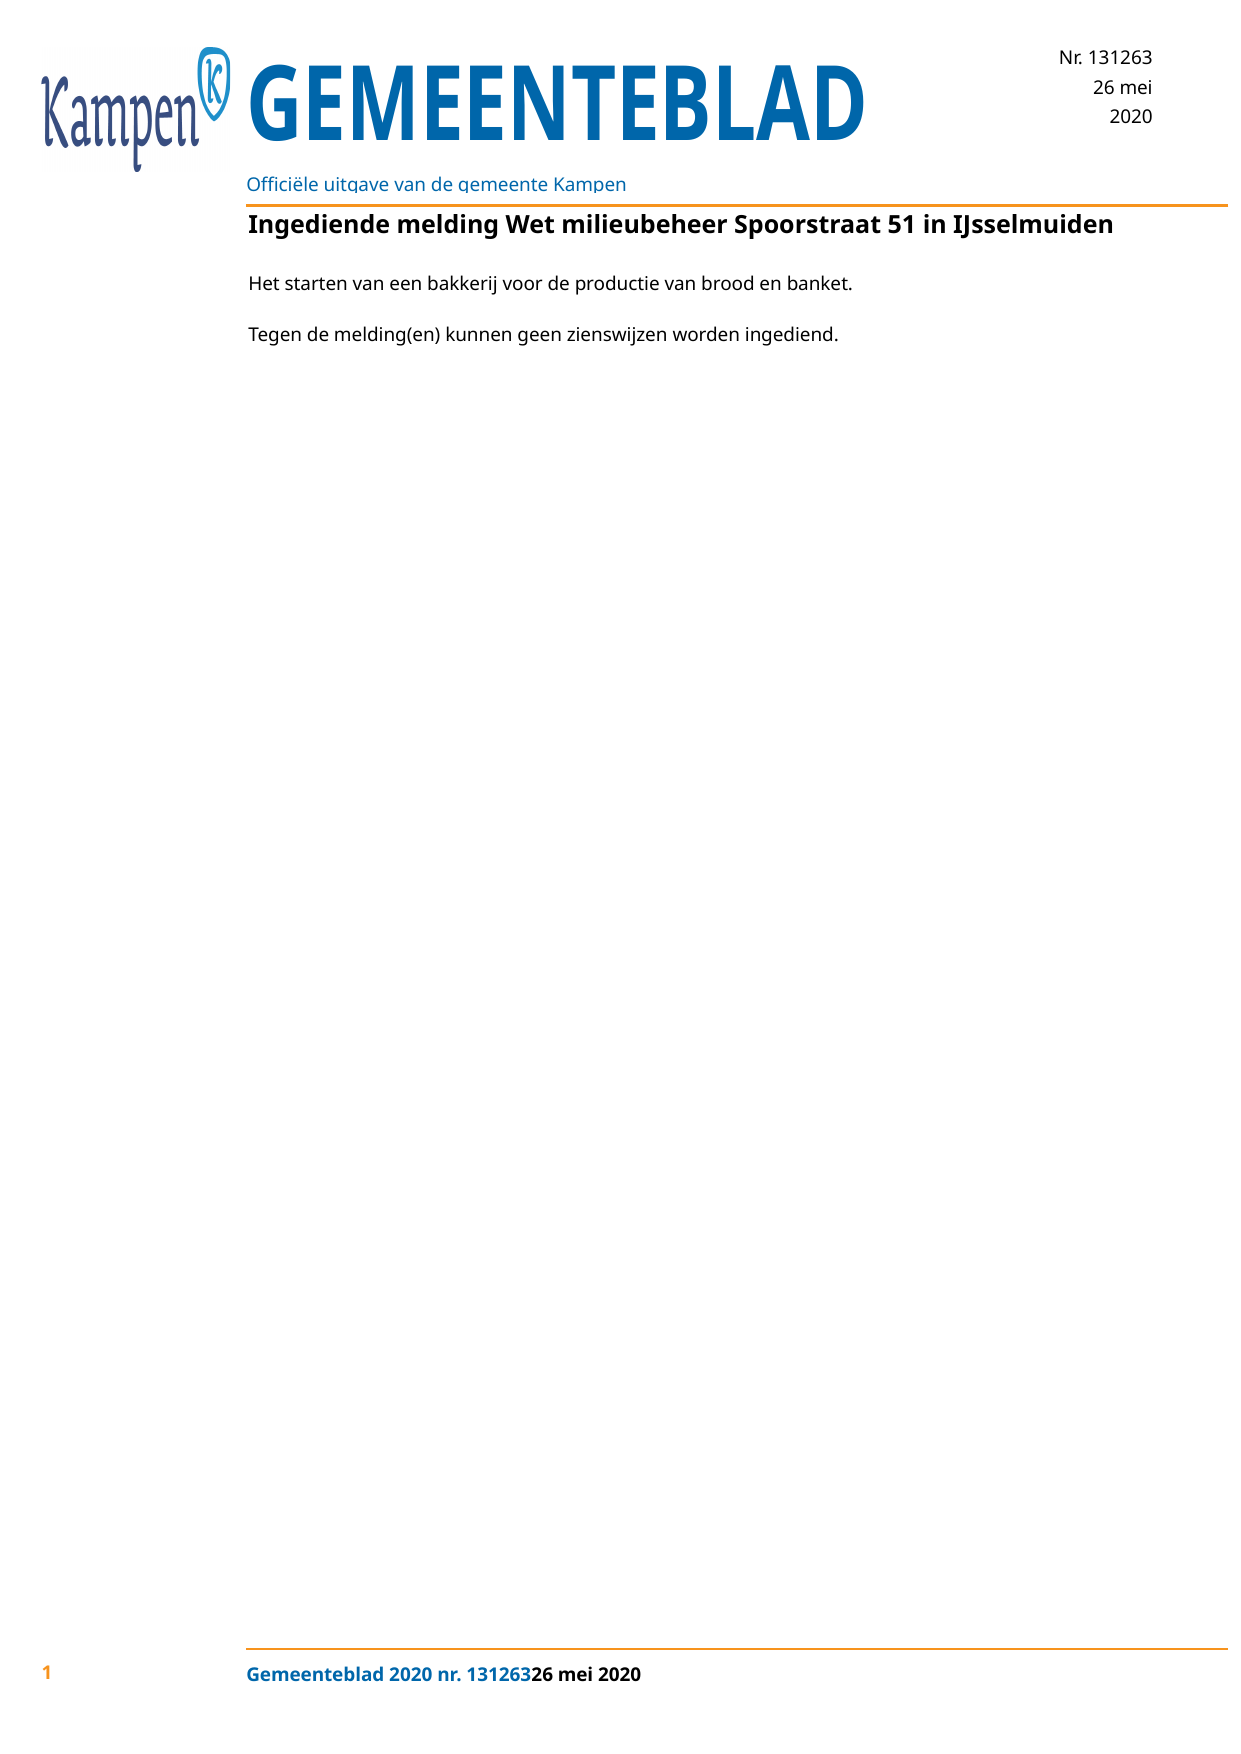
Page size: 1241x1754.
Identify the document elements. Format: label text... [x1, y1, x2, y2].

text Ingediende melding Wet milieubeheer Spoorstraat 51 in IJsselmuiden [248, 207, 1152, 241]
text Tegen de melding(en) kunnen geen zienswijzen worden ingediend. [248, 321, 1152, 346]
picture [41, 47, 231, 172]
text Het starten van een bakkerij voor de productie van brood en banket. [248, 270, 1152, 296]
